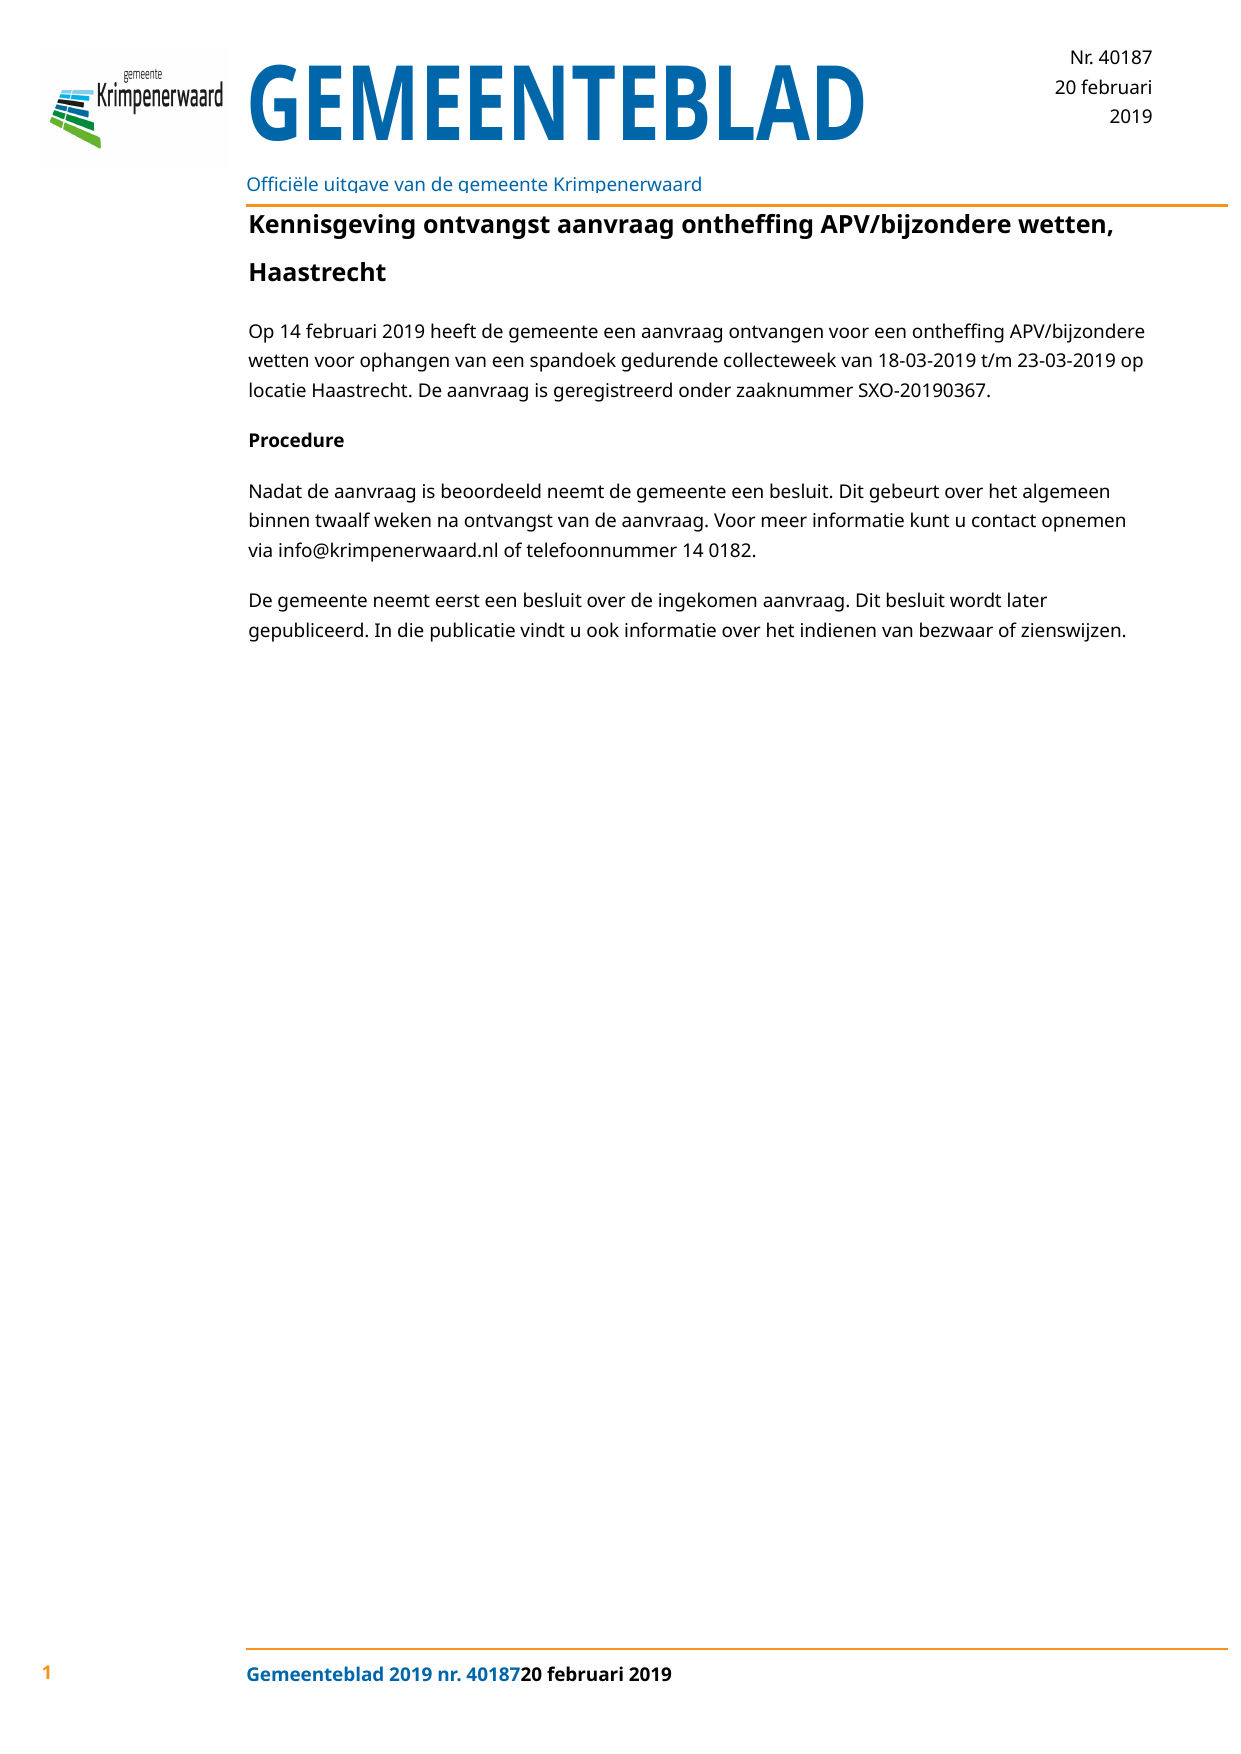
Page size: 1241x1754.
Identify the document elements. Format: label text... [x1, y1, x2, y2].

text Op 14 februari 2019 heeft de gemeente een aanvraag ontvangen voor een ontheffing APV/bijzondere wetten voor ophangen van een spandoek gedurende collecteweek van 18-03-2019 t/m 23-03-2019 op locatie Haastrecht. De aanvraag is geregistreerd onder zaaknummer SXO-20190367. [248, 318, 1152, 403]
text Kennisgeving ontvangst aanvraag ontheffing APV/bijzondere wetten, Haastrecht [248, 207, 1152, 288]
text De gemeente neemt eerst een besluit over de ingekomen aanvraag. Dit besluit wordt later gepubliceerd. In die publicatie vindt u ook informatie over het indienen van bezwaar of zienswijzen. [248, 587, 1152, 643]
text Procedure [248, 427, 1152, 453]
text Nadat de aanvraag is beoordeeld neemt de gemeente een besluit. Dit gebeurt over het algemeen binnen twaalf weken na ontvangst van de aanvraag. Voor meer informatie kunt u contact opnemen via info@krimpenerwaard.nl of telefoonnummer 14 0182. [248, 478, 1152, 563]
picture [41, 47, 231, 172]
